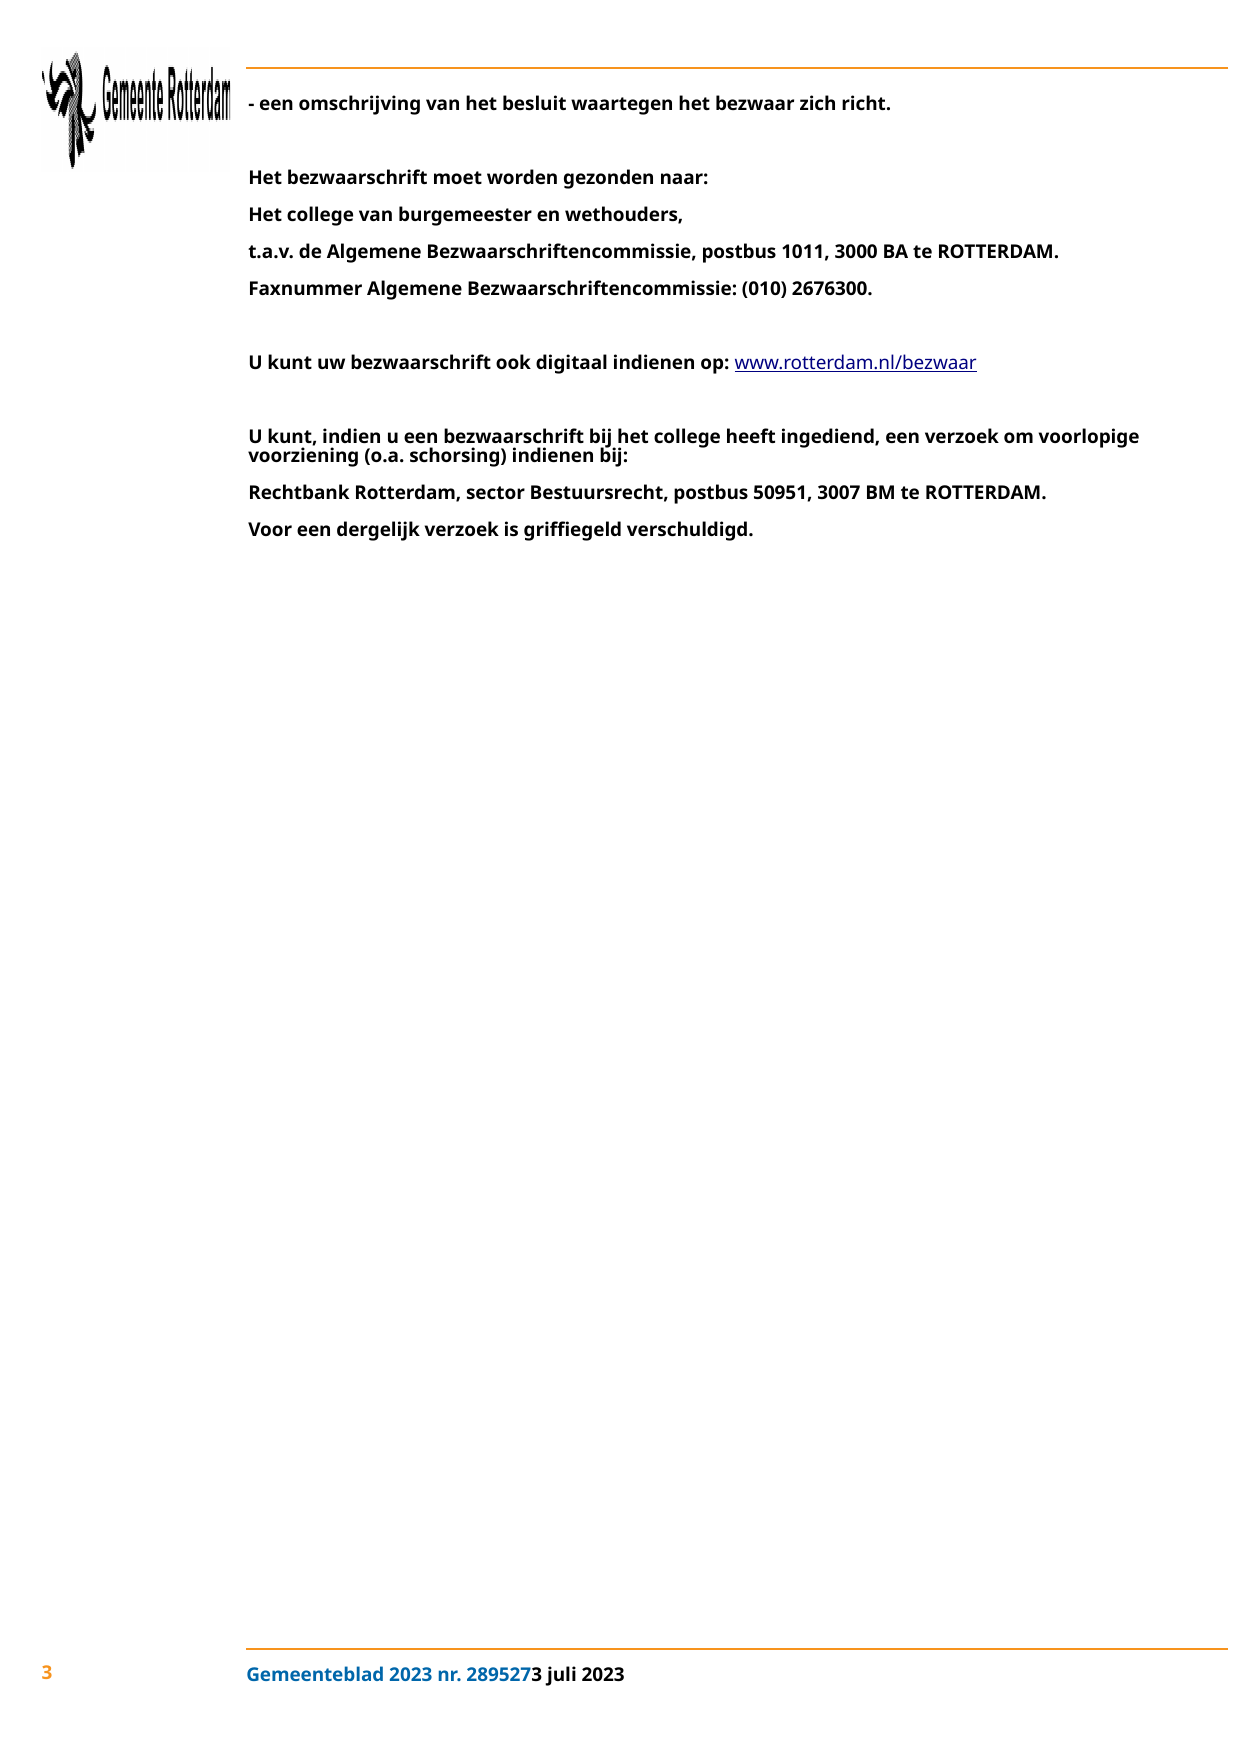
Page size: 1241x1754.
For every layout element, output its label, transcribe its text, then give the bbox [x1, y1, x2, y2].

text Het college van burgemeester en wethouders, [248, 206, 1152, 225]
picture [41, 47, 231, 172]
text Het bezwaarschrift moet worden gezonden naar: [248, 169, 1152, 188]
text - een omschrijving van het besluit waartegen het bezwaar zich richt. [248, 95, 1152, 114]
text Rechtbank Rotterdam, sector Bestuursrecht, postbus 50951, 3007 BM te ROTTERDAM. [248, 484, 1152, 503]
text Voor een dergelijk verzoek is griffiegeld verschuldigd. [248, 521, 1152, 540]
text U kunt, indien u een bezwaarschrift bij het college heeft ingediend, een verzoek om voorlopige voorziening (o.a. schorsing) indienen bij: [248, 428, 1152, 466]
text U kunt uw bezwaarschrift ook digitaal indienen op: www.rotterdam.nl/bezwaar [248, 354, 1152, 373]
text Faxnummer Algemene Bezwaarschriftencommissie: (010) 2676300. [248, 280, 1152, 299]
text t.a.v. de Algemene Bezwaarschriftencommissie, postbus 1011, 3000 BA te ROTTERDAM. [248, 243, 1152, 262]
